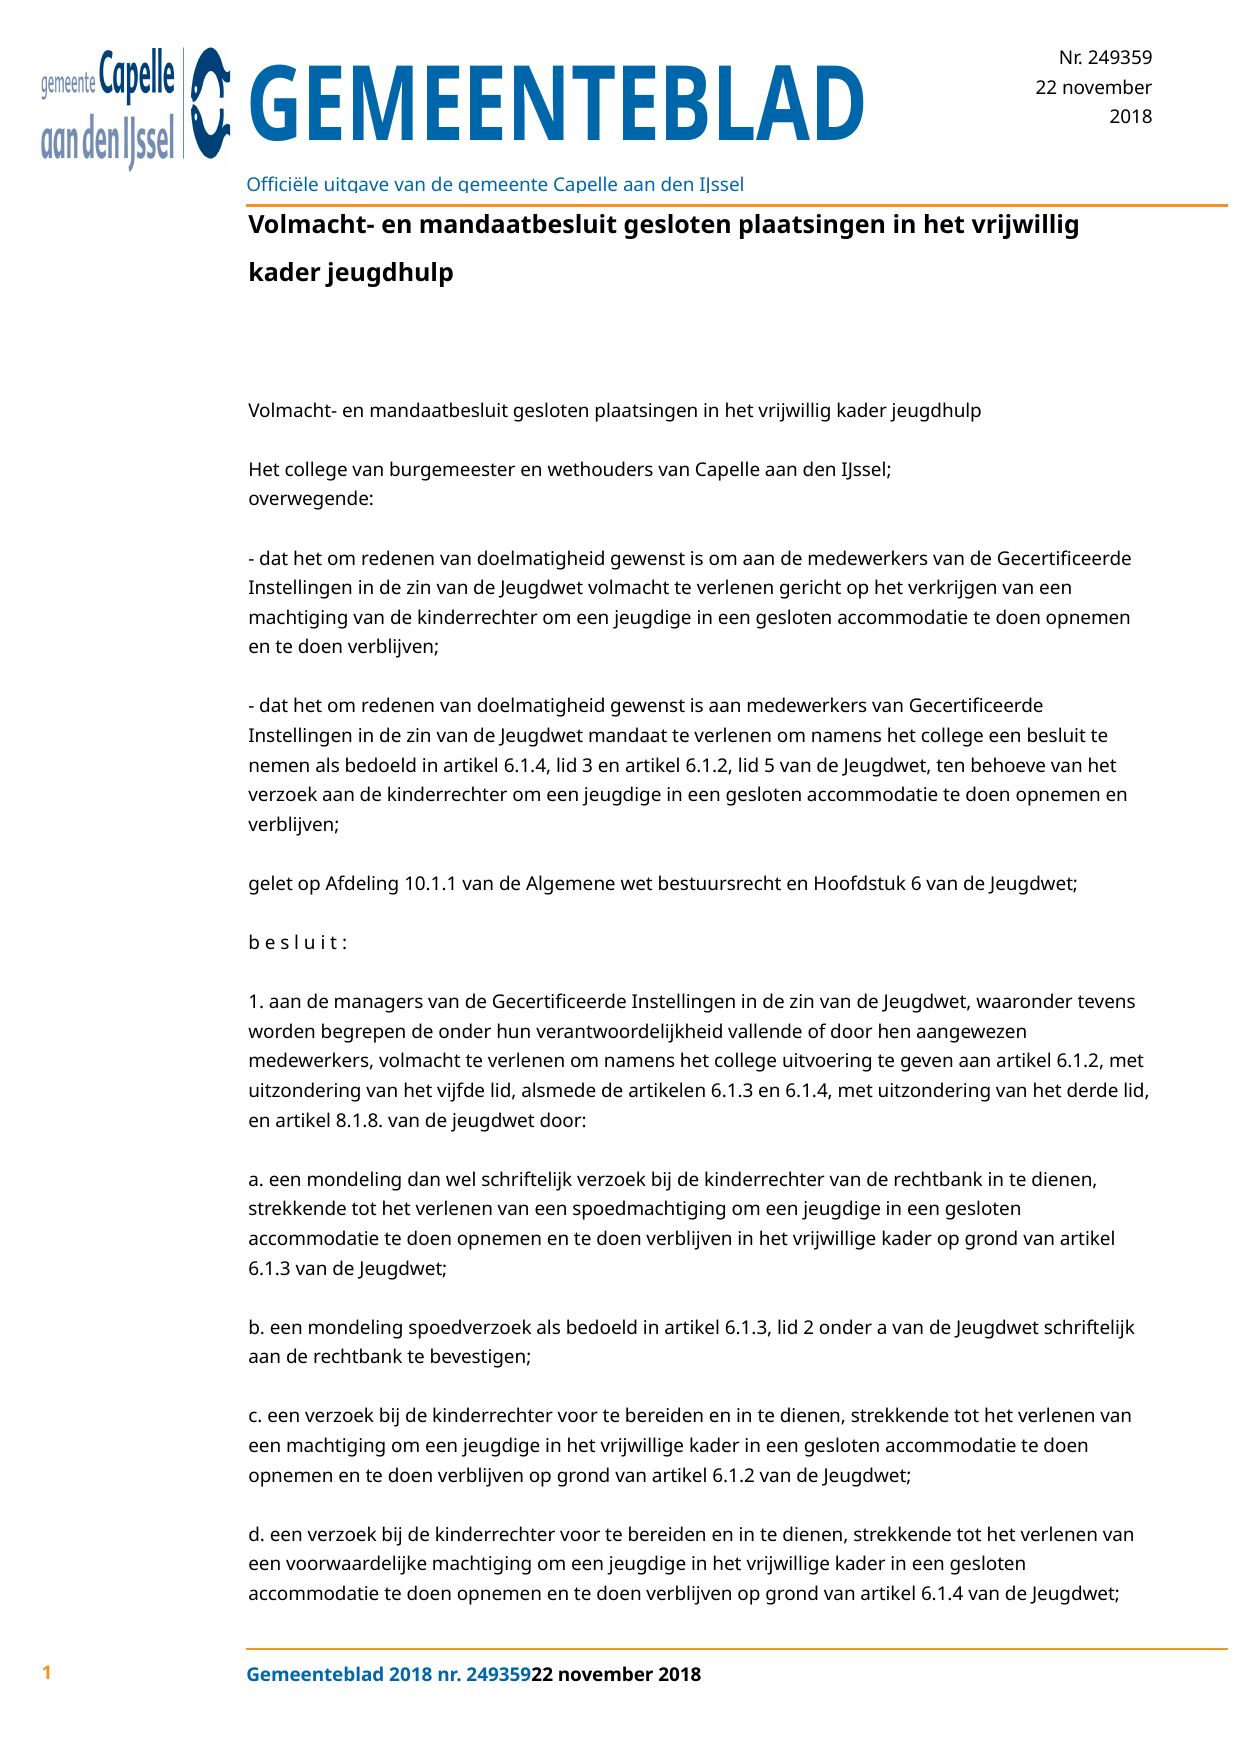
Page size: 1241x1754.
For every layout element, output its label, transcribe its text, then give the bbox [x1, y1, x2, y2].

picture [41, 47, 231, 172]
text d. een verzoek bij de kinderrechter voor te bereiden en in te dienen, strekkende tot het verlenen van een voorwaardelijke machtiging om een jeugdige in het vrijwillige kader in een gesloten accommodatie te doen opnemen en te doen verblijven op grond van artikel 6.1.4 van de Jeugdwet; [248, 1521, 1152, 1606]
text - dat het om redenen van doelmatigheid gewenst is om aan de medewerkers van de Gecertificeerde Instellingen in de zin van de Jeugdwet volmacht te verlenen gericht op het verkrijgen van een machtiging van de kinderrechter om een jeugdige in een gesloten accommodatie te doen opnemen en te doen verblijven; [248, 545, 1152, 659]
text Het college van burgemeester en wethouders van Capelle aan den IJssel; [248, 456, 1152, 482]
text b e s l u i t : [248, 929, 1152, 955]
text a. een mondeling dan wel schriftelijk verzoek bij de kinderrechter van de rechtbank in te dienen, strekkende tot het verlenen van een spoedmachtiging om een jeugdige in een gesloten accommodatie te doen opnemen en te doen verblijven in het vrijwillige kader op grond van artikel 6.1.3 van de Jeugdwet; [248, 1166, 1152, 1280]
text 1. aan de managers van de Gecertificeerde Instellingen in de zin van de Jeugdwet, waaronder tevens worden begrepen de onder hun verantwoordelijkheid vallende of door hen aangewezen medewerkers, volmacht te verlenen om namens het college uitvoering te geven aan artikel 6.1.2, met uitzondering van het vijfde lid, alsmede de artikelen 6.1.3 en 6.1.4, met uitzondering van het derde lid, en artikel 8.1.8. van de jeugdwet door: [248, 988, 1152, 1132]
text c. een verzoek bij de kinderrechter voor te bereiden en in te dienen, strekkende tot het verlenen van een machtiging om een jeugdige in het vrijwillige kader in een gesloten accommodatie te doen opnemen en te doen verblijven op grond van artikel 6.1.2 van de Jeugdwet; [248, 1403, 1152, 1487]
text gelet op Afdeling 10.1.1 van de Algemene wet bestuursrecht en Hoofdstuk 6 van de Jeugdwet; [248, 870, 1152, 896]
text b. een mondeling spoedverzoek als bedoeld in artikel 6.1.3, lid 2 onder a van de Jeugdwet schriftelijk aan de rechtbank te bevestigen; [248, 1314, 1152, 1369]
text Volmacht- en mandaatbesluit gesloten plaatsingen in het vrijwillig kader jeugdhulp [248, 397, 1152, 422]
text overwegende: [248, 486, 1152, 511]
text Volmacht- en mandaatbesluit gesloten plaatsingen in het vrijwillig kader jeugdhulp [248, 207, 1152, 288]
text - dat het om redenen van doelmatigheid gewenst is aan medewerkers van Gecertificeerde Instellingen in de zin van de Jeugdwet mandaat te verlenen om namens het college een besluit te nemen als bedoeld in artikel 6.1.4, lid 3 en artikel 6.1.2, lid 5 van de Jeugdwet, ten behoeve van het verzoek aan de kinderrechter om een jeugdige in een gesloten accommodatie te doen opnemen en verblijven; [248, 693, 1152, 837]
